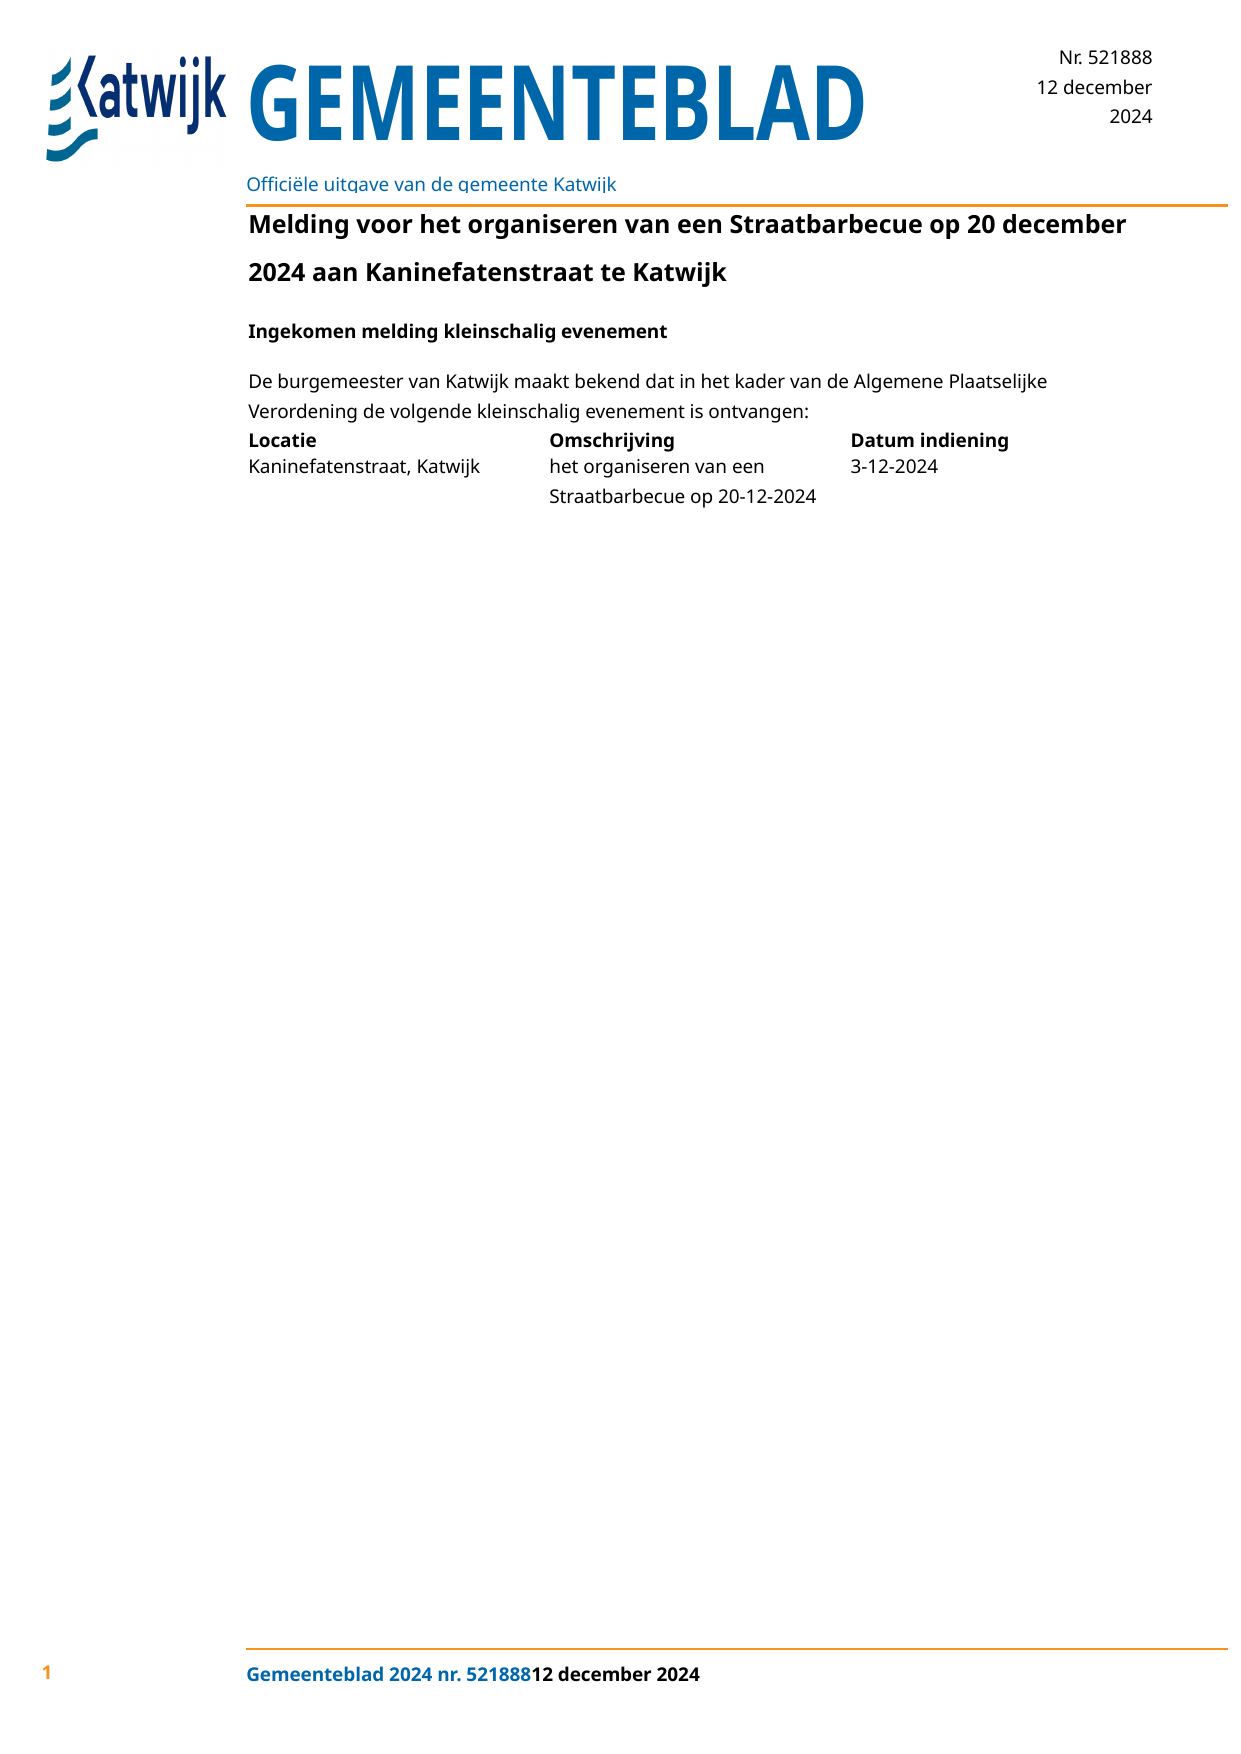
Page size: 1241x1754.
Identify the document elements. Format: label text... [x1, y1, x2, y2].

table_cell Kaninefatenstraat, Katwijk [248, 453, 549, 509]
table_header Omschrijving [549, 428, 850, 453]
table_cell 3-12-2024 [850, 453, 1152, 509]
table_header Locatie [248, 428, 549, 453]
table_cell het organiseren van een Straatbarbecue op 20-12-2024 [549, 453, 850, 509]
table_header Datum indiening [850, 428, 1152, 453]
text Ingekomen melding kleinschalig evenement [248, 318, 1152, 344]
picture [41, 47, 231, 172]
text Melding voor het organiseren van een Straatbarbecue op 20 december 2024 aan Kaninefatenstraat te Katwijk [248, 207, 1152, 288]
text De burgemeester van Katwijk maakt bekend dat in het kader van de Algemene Plaatselijke Verordening de volgende kleinschalig evenement is ontvangen: [248, 368, 1152, 424]
